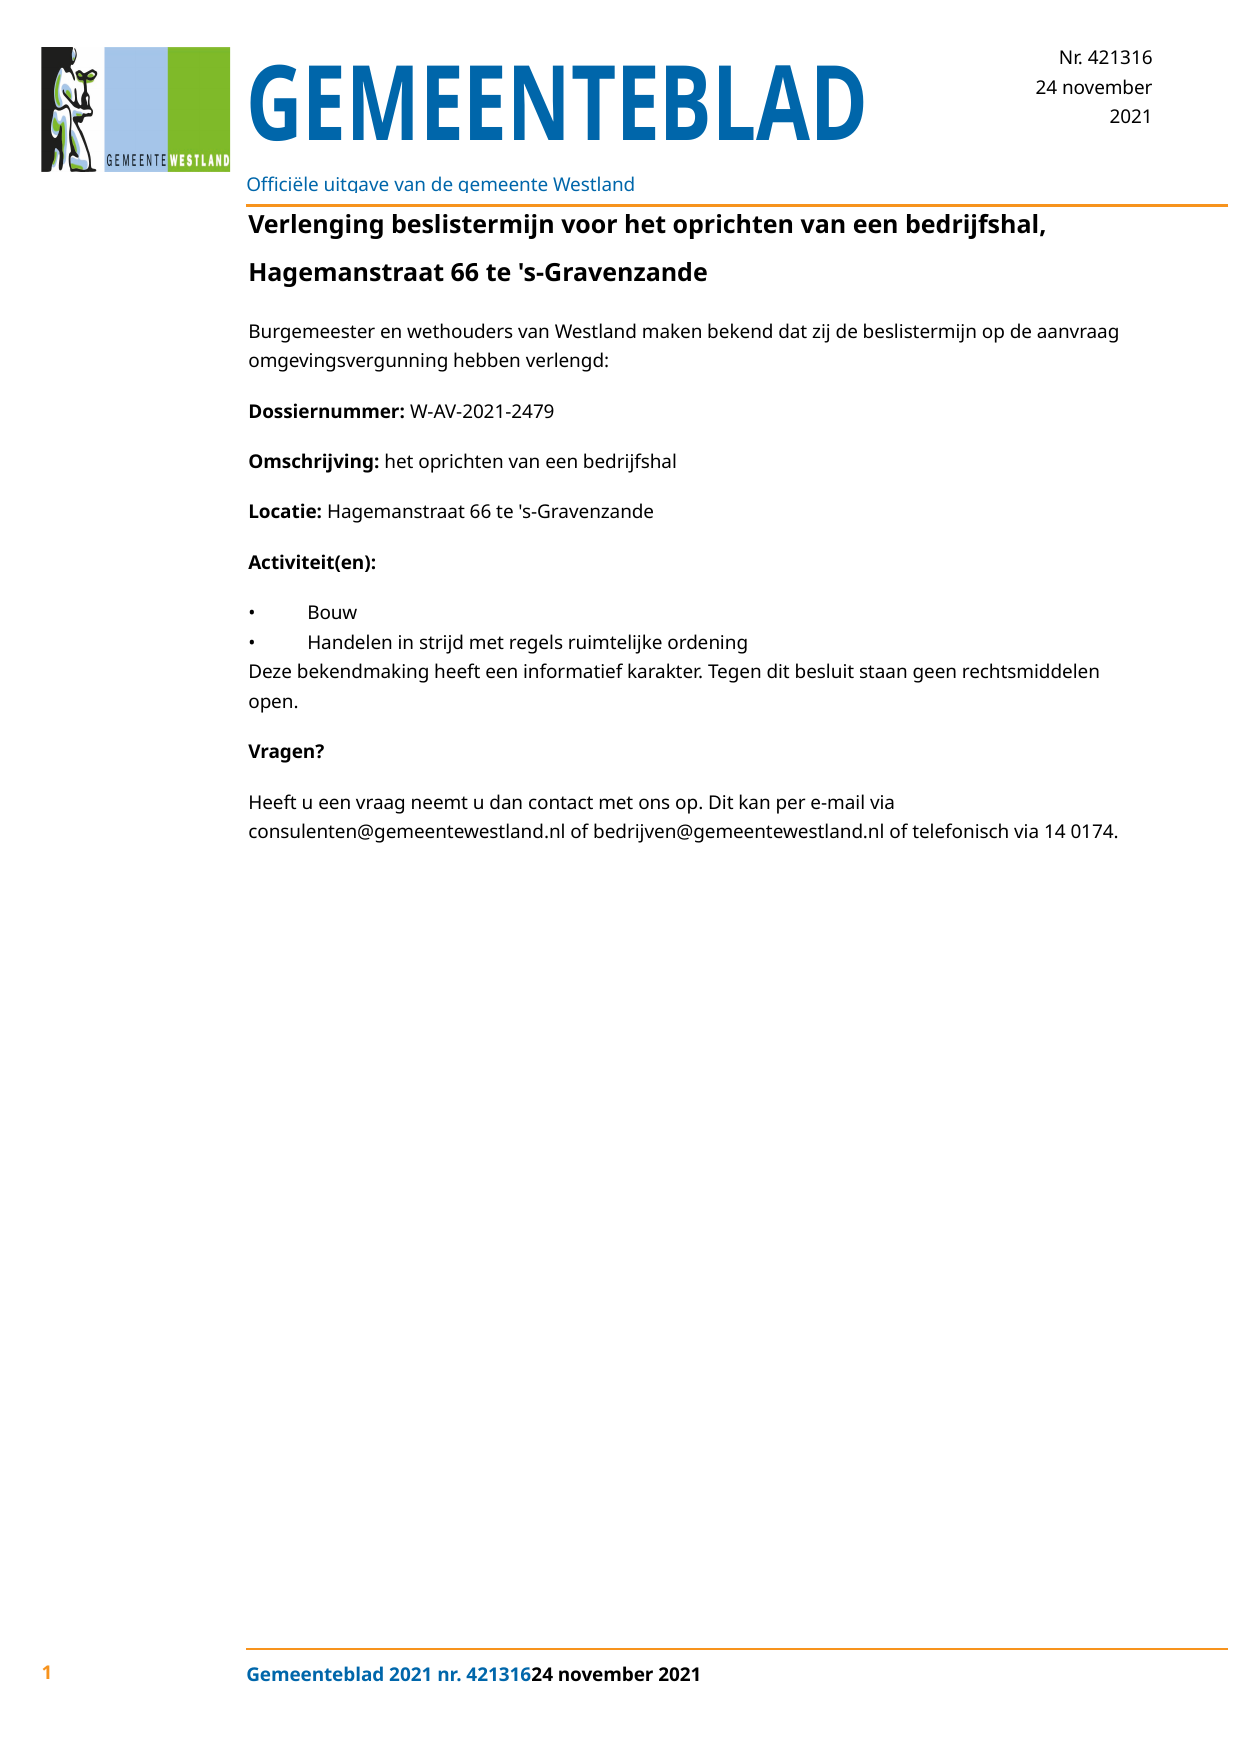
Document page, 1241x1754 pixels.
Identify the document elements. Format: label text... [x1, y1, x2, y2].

text Omschrijving: het oprichten van een bedrijfshal [248, 448, 1152, 474]
text Locatie: Hagemanstraat 66 te 's-Gravenzande [248, 499, 1152, 524]
text Burgemeester en wethouders van Westland maken bekend dat zij de beslistermijn op de aanvraag omgevingsvergunning hebben verlengd: [248, 318, 1152, 373]
text Deze bekendmaking heeft een informatief karakter. Tegen dit besluit staan geen rechtsmiddelen open. [248, 659, 1152, 714]
picture [41, 47, 231, 172]
text Vragen? [248, 739, 1152, 764]
text Heeft u een vraag neemt u dan contact met ons op. Dit kan per e-mail via consulenten@gemeentewestland.nl of bedrijven@gemeentewestland.nl of telefonisch via 14 0174. [248, 789, 1152, 844]
text Activiteit(en): [248, 549, 1152, 575]
text Dossiernummer: W-AV-2021-2479 [248, 398, 1152, 424]
list Handelen in strijd met regels ruimtelijke ordening [248, 629, 1152, 655]
text Verlenging beslistermijn voor het oprichten van een bedrijfshal, Hagemanstraat 66 te 's-Gravenzande [248, 207, 1152, 288]
list Bouw [248, 599, 1152, 625]
